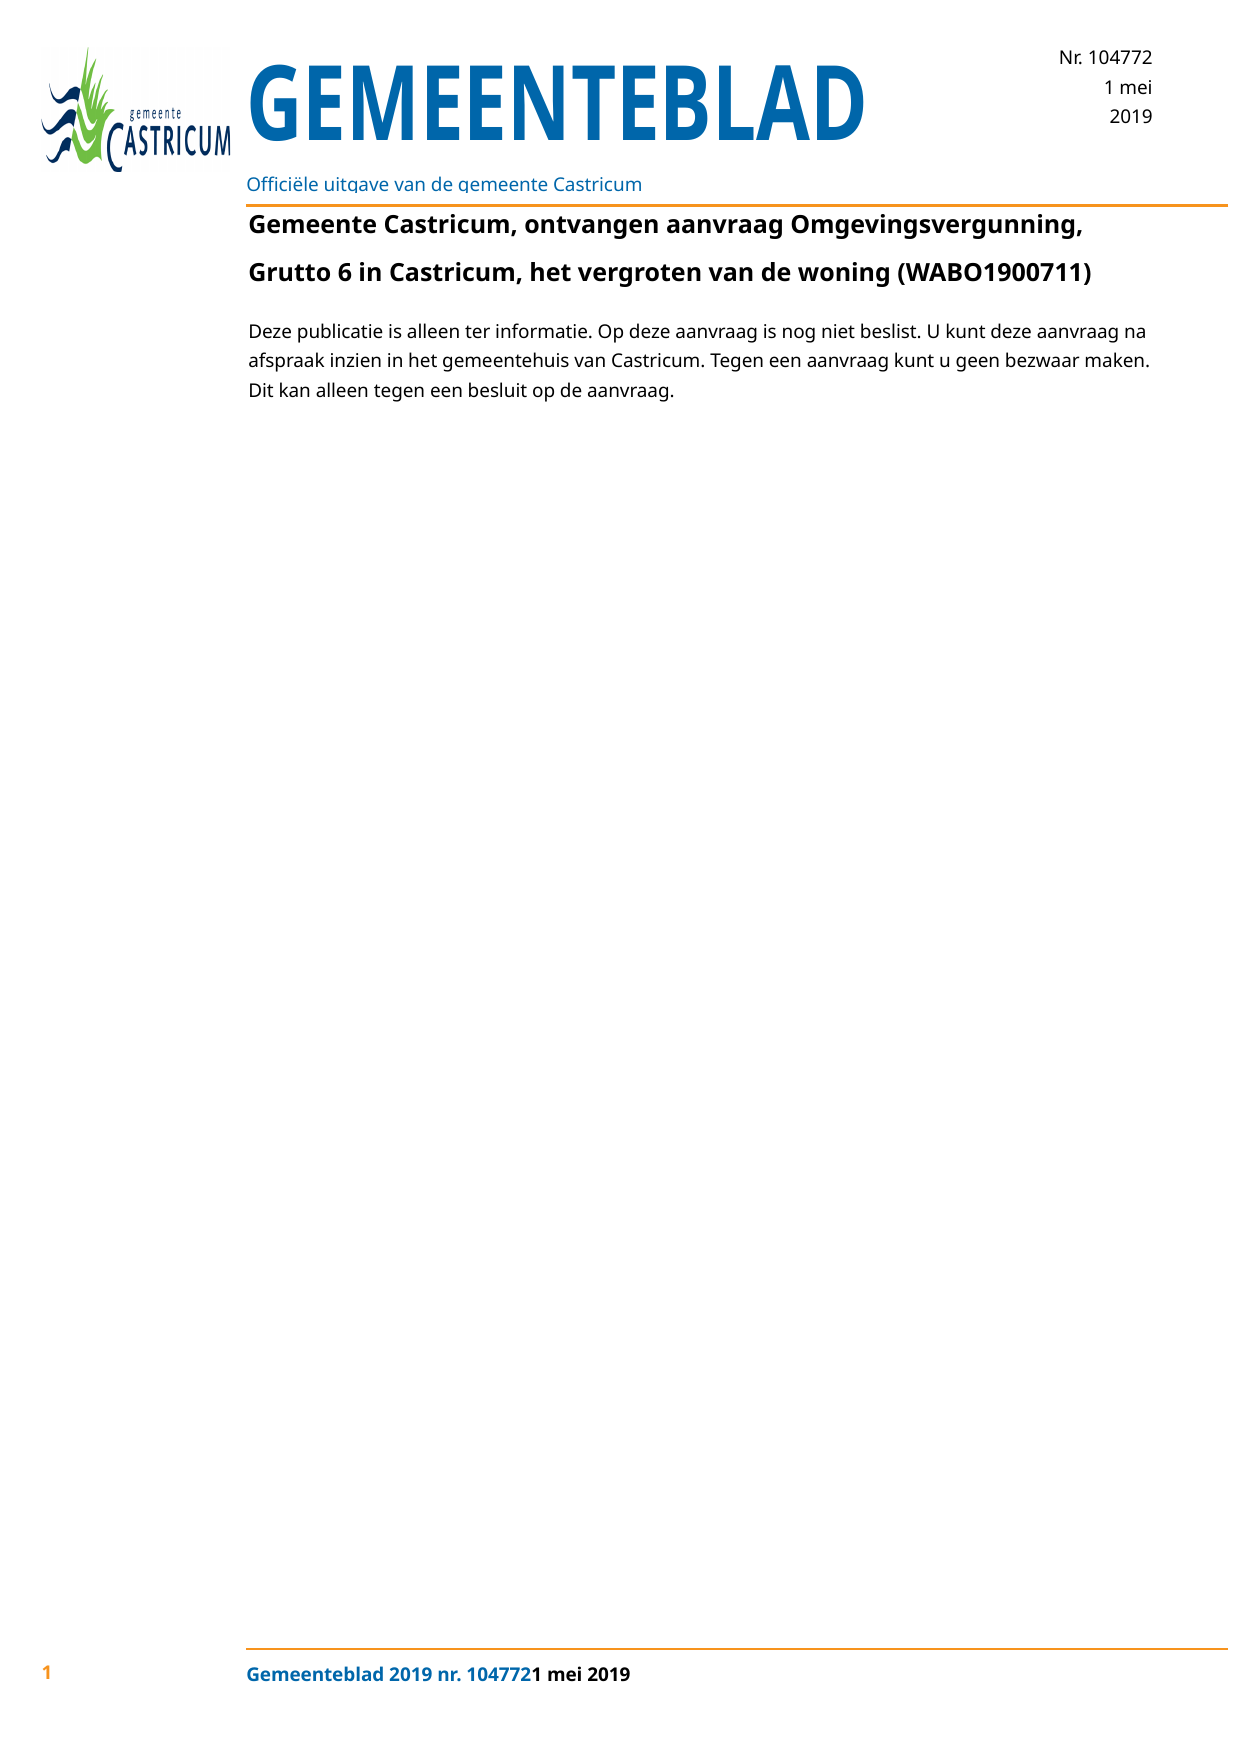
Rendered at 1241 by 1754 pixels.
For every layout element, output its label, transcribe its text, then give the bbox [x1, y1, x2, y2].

text Deze publicatie is alleen ter informatie. Op deze aanvraag is nog niet beslist. U kunt deze aanvraag na afspraak inzien in het gemeentehuis van Castricum. Tegen een aanvraag kunt u geen bezwaar maken. Dit kan alleen tegen een besluit op de aanvraag. [248, 318, 1152, 403]
picture [41, 47, 231, 172]
text Gemeente Castricum, ontvangen aanvraag Omgevingsvergunning, Grutto 6 in Castricum, het vergroten van de woning (WABO1900711) [248, 207, 1152, 288]
